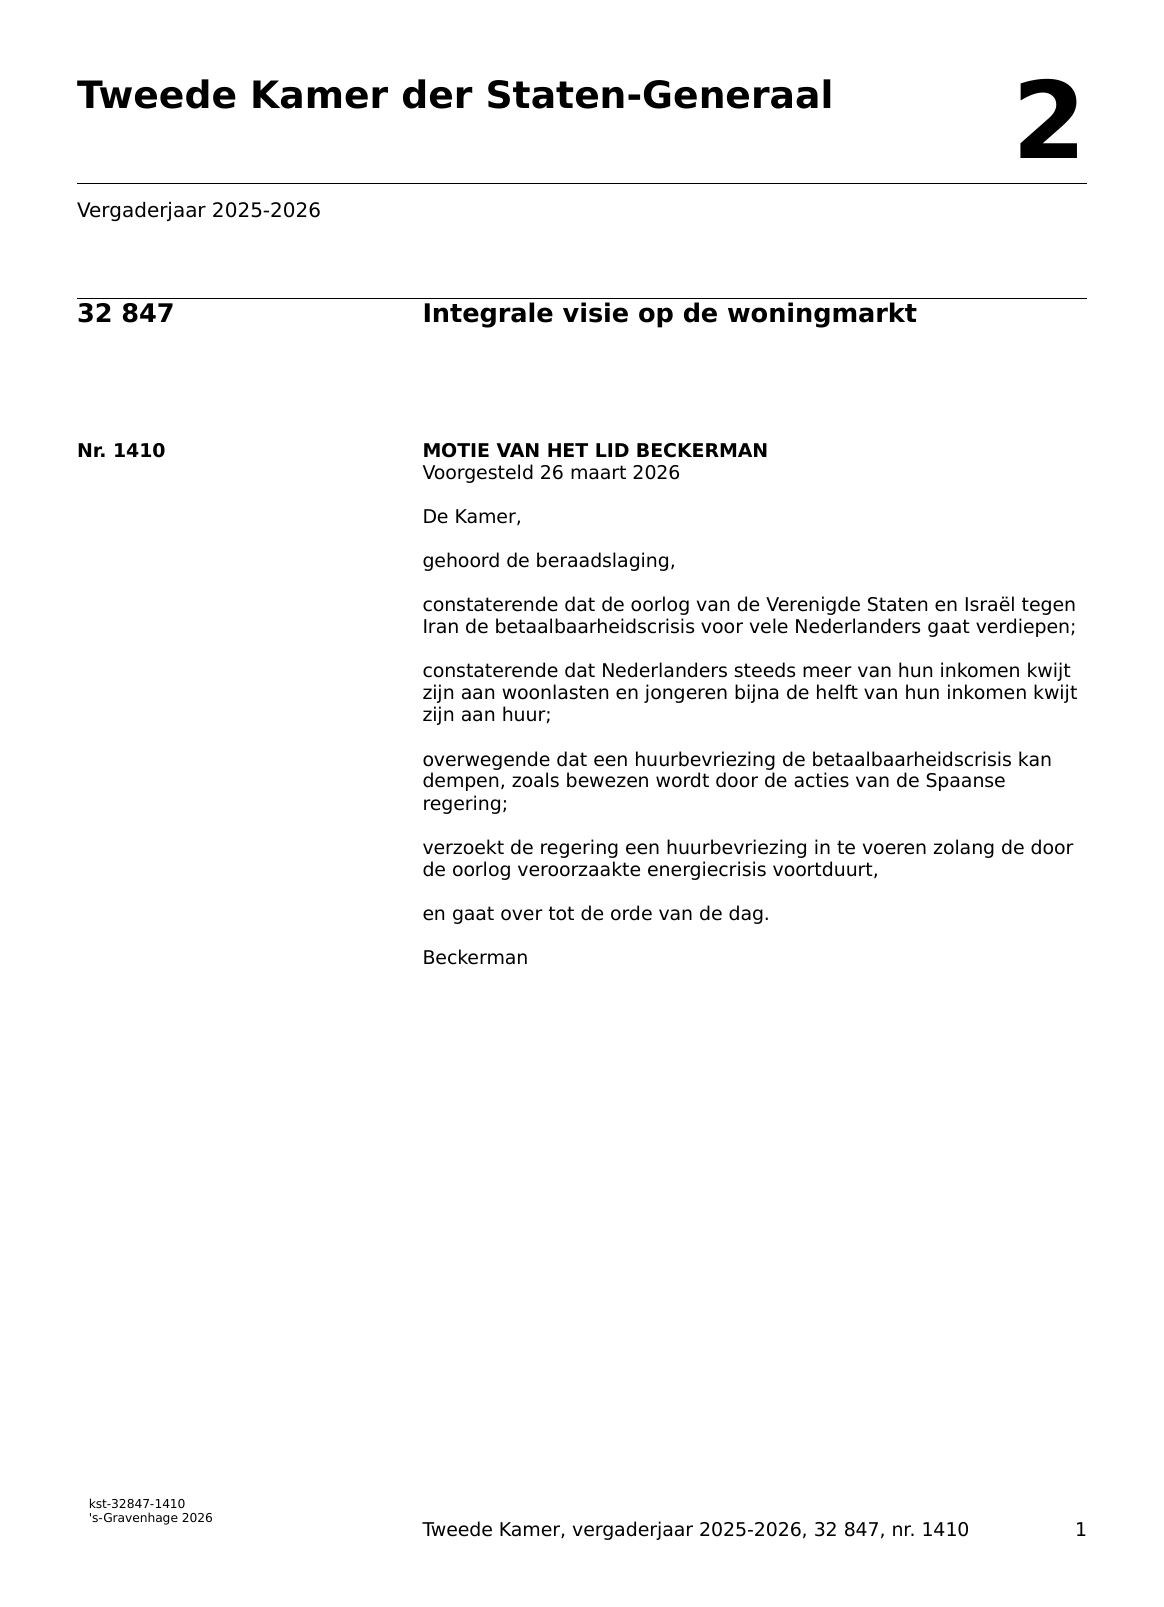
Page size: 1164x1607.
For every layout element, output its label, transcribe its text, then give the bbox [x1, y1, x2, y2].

text Voorgesteld 26 maart 2026 [422, 462, 1087, 484]
text en gaat over tot de orde van de dag. [422, 903, 1087, 925]
text verzoekt de regering een huurbevriezing in te voeren zolang de door de oorlog veroorzaakte energiecrisis voortduurt, [422, 837, 1087, 881]
text constaterende dat de oorlog van de Verenigde Staten en Israël tegen Iran de betaalbaarheidscrisis voor vele Nederlanders gaat verdiepen; [422, 594, 1087, 638]
text Beckerman [422, 947, 1087, 969]
text 's-Gravenhage 2026 [88, 1511, 323, 1525]
subtitle Nr. 1410 MOTIE VAN HET LID BECKERMAN [77, 440, 1087, 462]
text kst-32847-1410 [88, 1497, 323, 1511]
text De Kamer, [422, 506, 1087, 528]
table_header Tweede Kamer der Staten-Generaal [77, 59, 886, 183]
text overwegende dat een huurbevriezing de betaalbaarheidscrisis kan dempen, zoals bewezen wordt door de acties van de Spaanse regering; [422, 748, 1087, 814]
text gehoord de beraadslaging, [422, 550, 1087, 572]
subtitle 32 847 Integrale visie op de woningmarkt [77, 299, 1087, 329]
table_header 2 [886, 59, 1087, 183]
table_cell Vergaderjaar 2025-2026 [77, 184, 1087, 298]
text constaterende dat Nederlanders steeds meer van hun inkomen kwijt zijn aan woonlasten en jongeren bijna de helft van hun inkomen kwijt zijn aan huur; [422, 660, 1087, 726]
